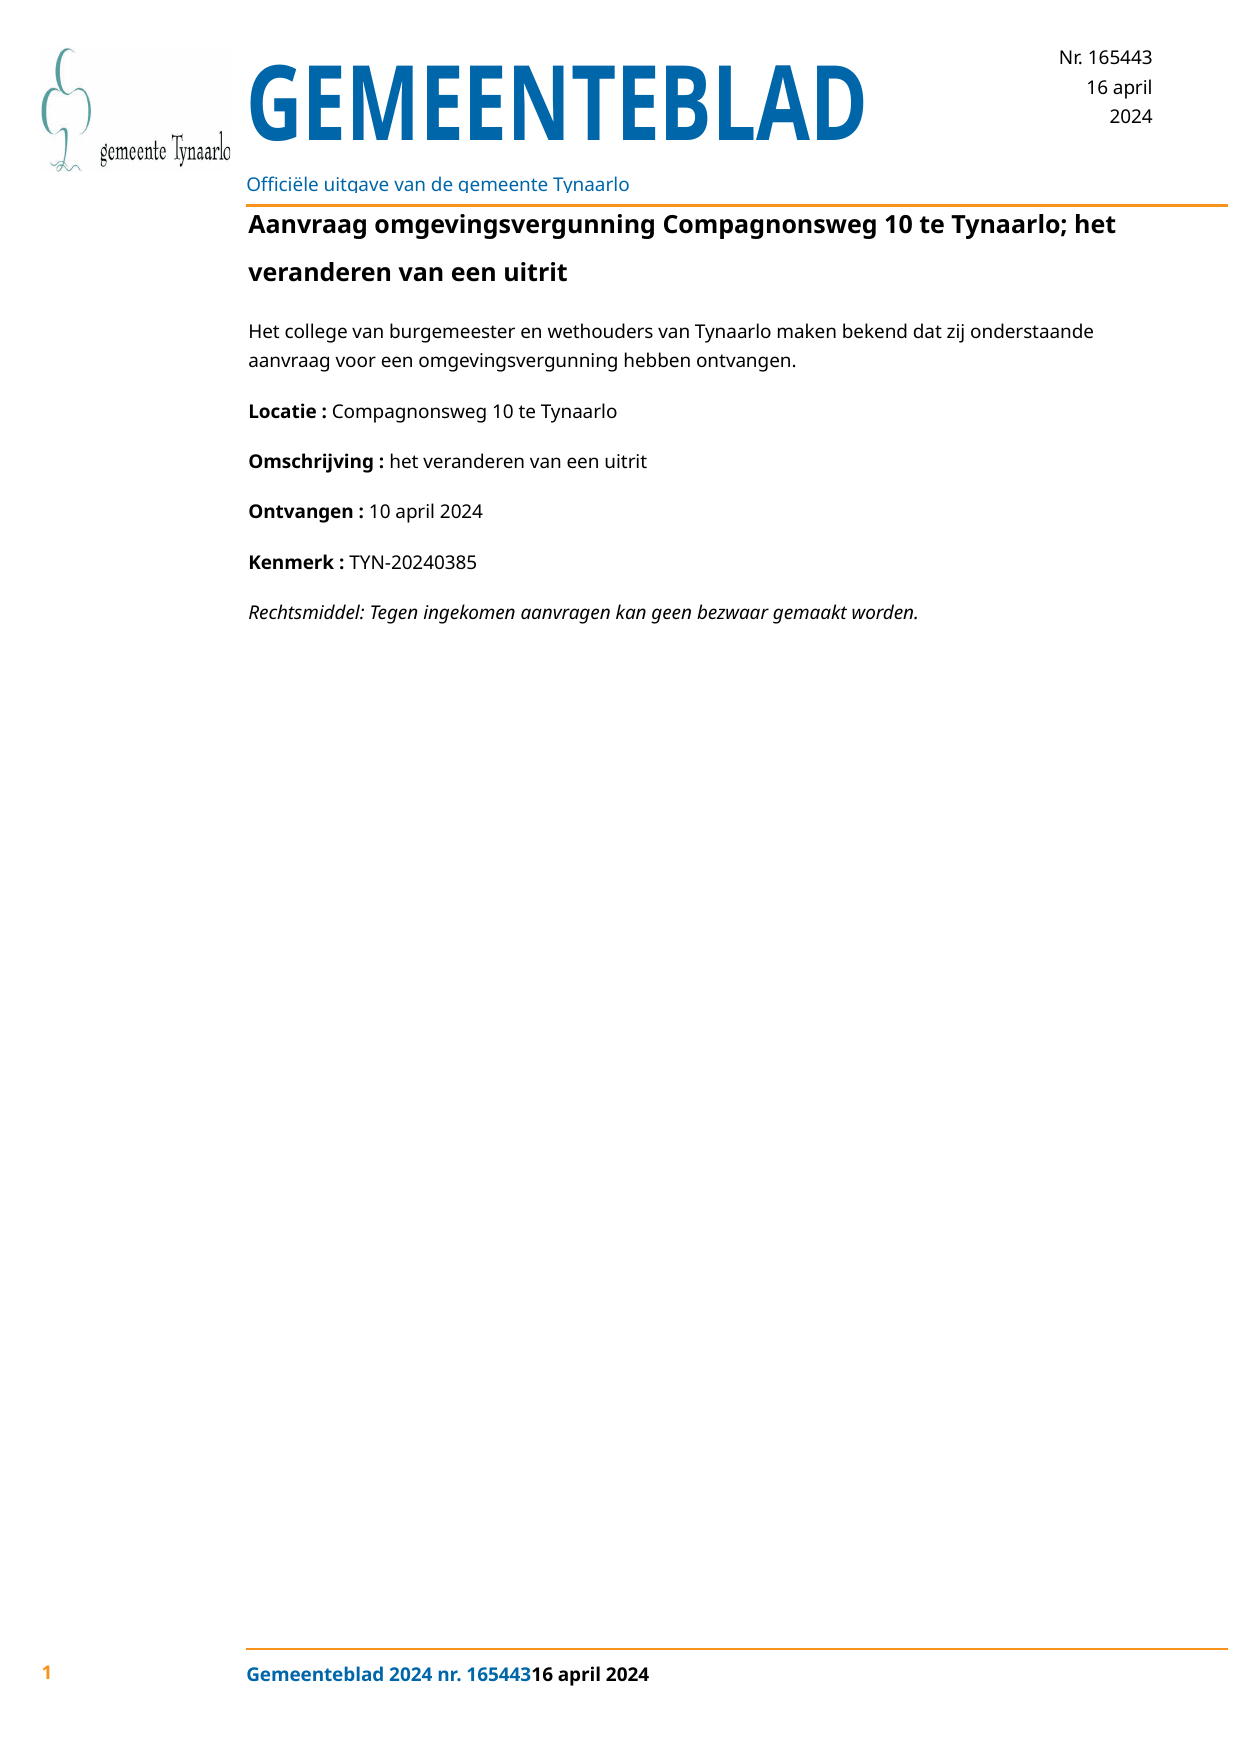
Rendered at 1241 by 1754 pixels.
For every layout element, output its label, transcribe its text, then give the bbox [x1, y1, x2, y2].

text Aanvraag omgevingsvergunning Compagnonsweg 10 te Tynaarlo; het veranderen van een uitrit [248, 207, 1152, 288]
text Ontvangen : 10 april 2024 [248, 499, 1152, 524]
text Locatie : Compagnonsweg 10 te Tynaarlo [248, 398, 1152, 424]
text Kenmerk : TYN-20240385 [248, 549, 1152, 575]
text Omschrijving : het veranderen van een uitrit [248, 448, 1152, 474]
picture [41, 47, 231, 172]
text Het college van burgemeester en wethouders van Tynaarlo maken bekend dat zij onderstaande aanvraag voor een omgevingsvergunning hebben ontvangen. [248, 318, 1152, 373]
text Rechtsmiddel: Tegen ingekomen aanvragen kan geen bezwaar gemaakt worden. [248, 599, 1152, 625]
